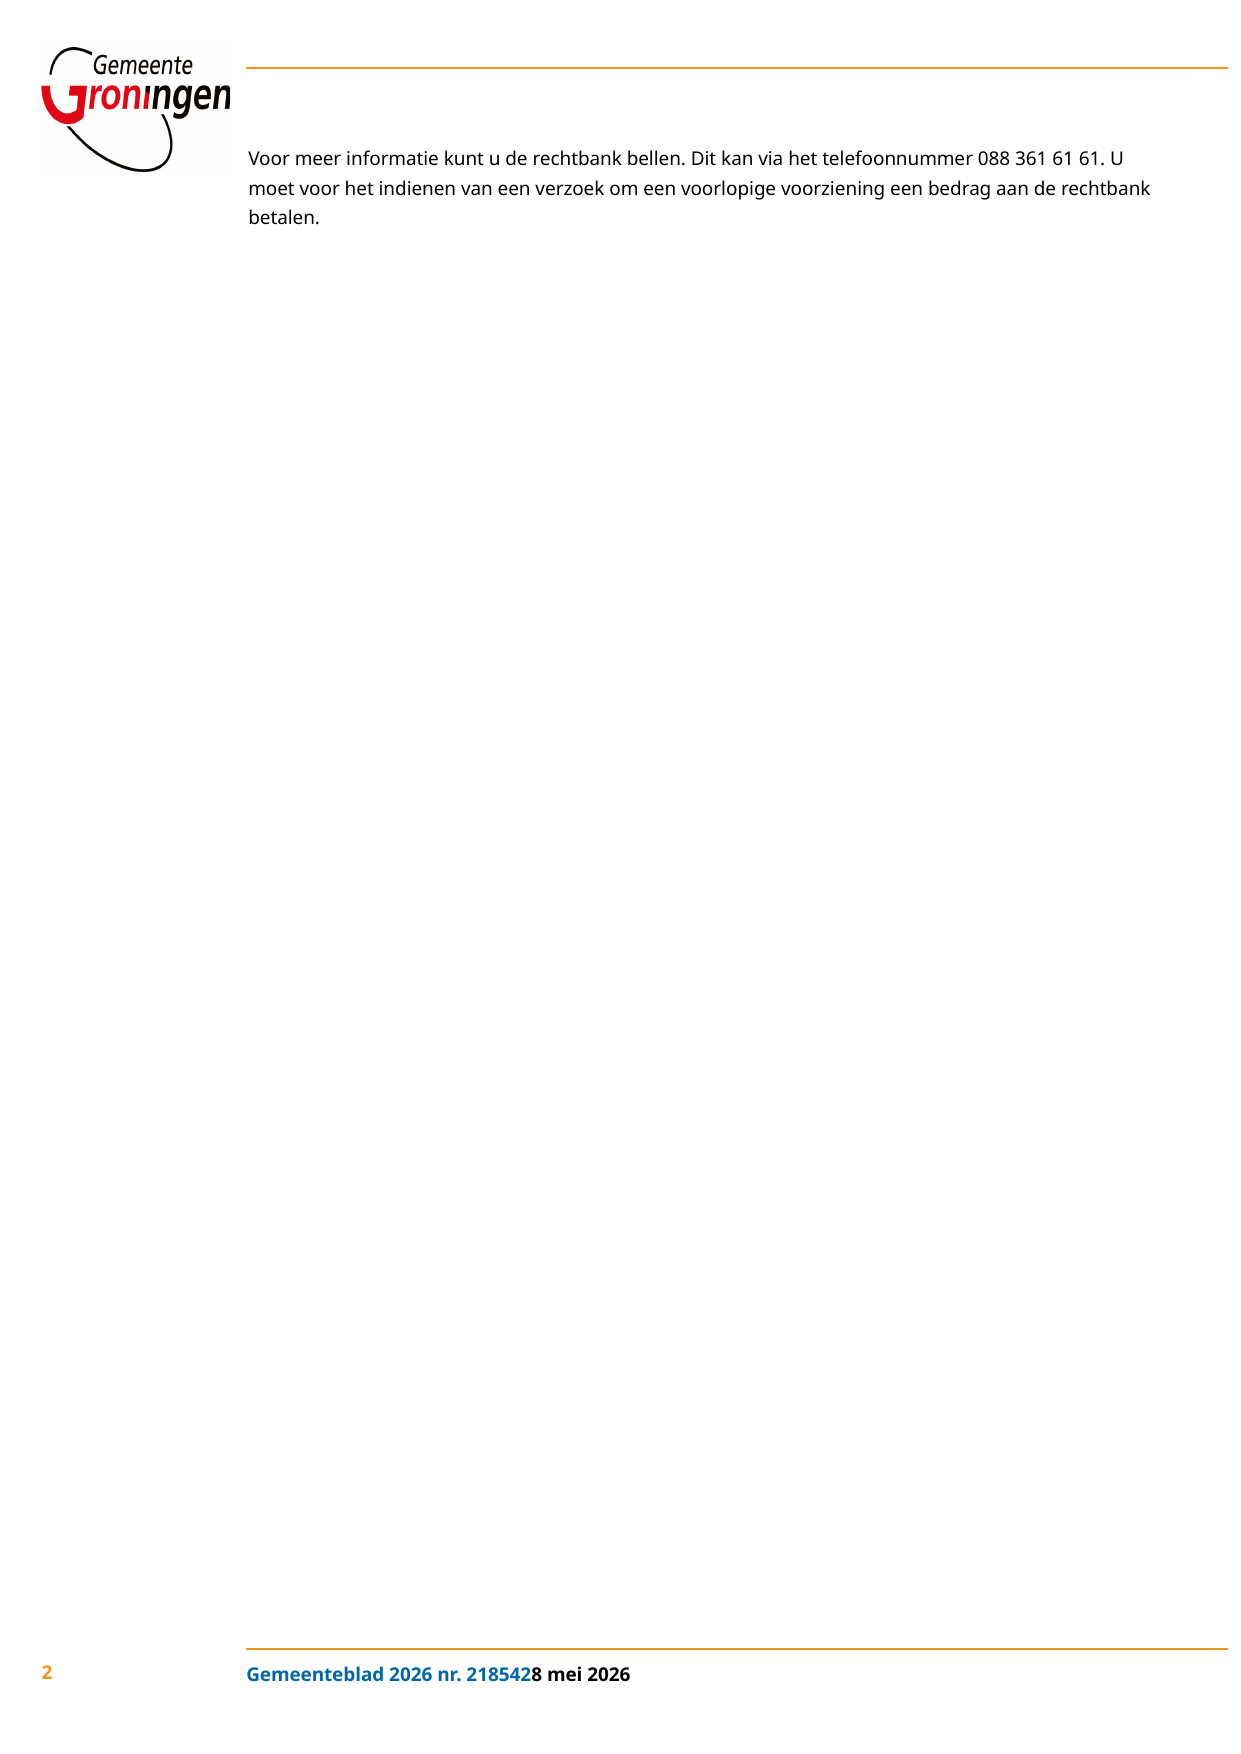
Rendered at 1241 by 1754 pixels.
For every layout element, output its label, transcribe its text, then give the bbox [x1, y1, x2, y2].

text Voor meer informatie kunt u de rechtbank bellen. Dit kan via het telefoonnummer 088 361 61 61. U moet voor het indienen van een verzoek om een voorlopige voorziening een bedrag aan de rechtbank betalen. [248, 145, 1152, 230]
picture [41, 47, 231, 172]
